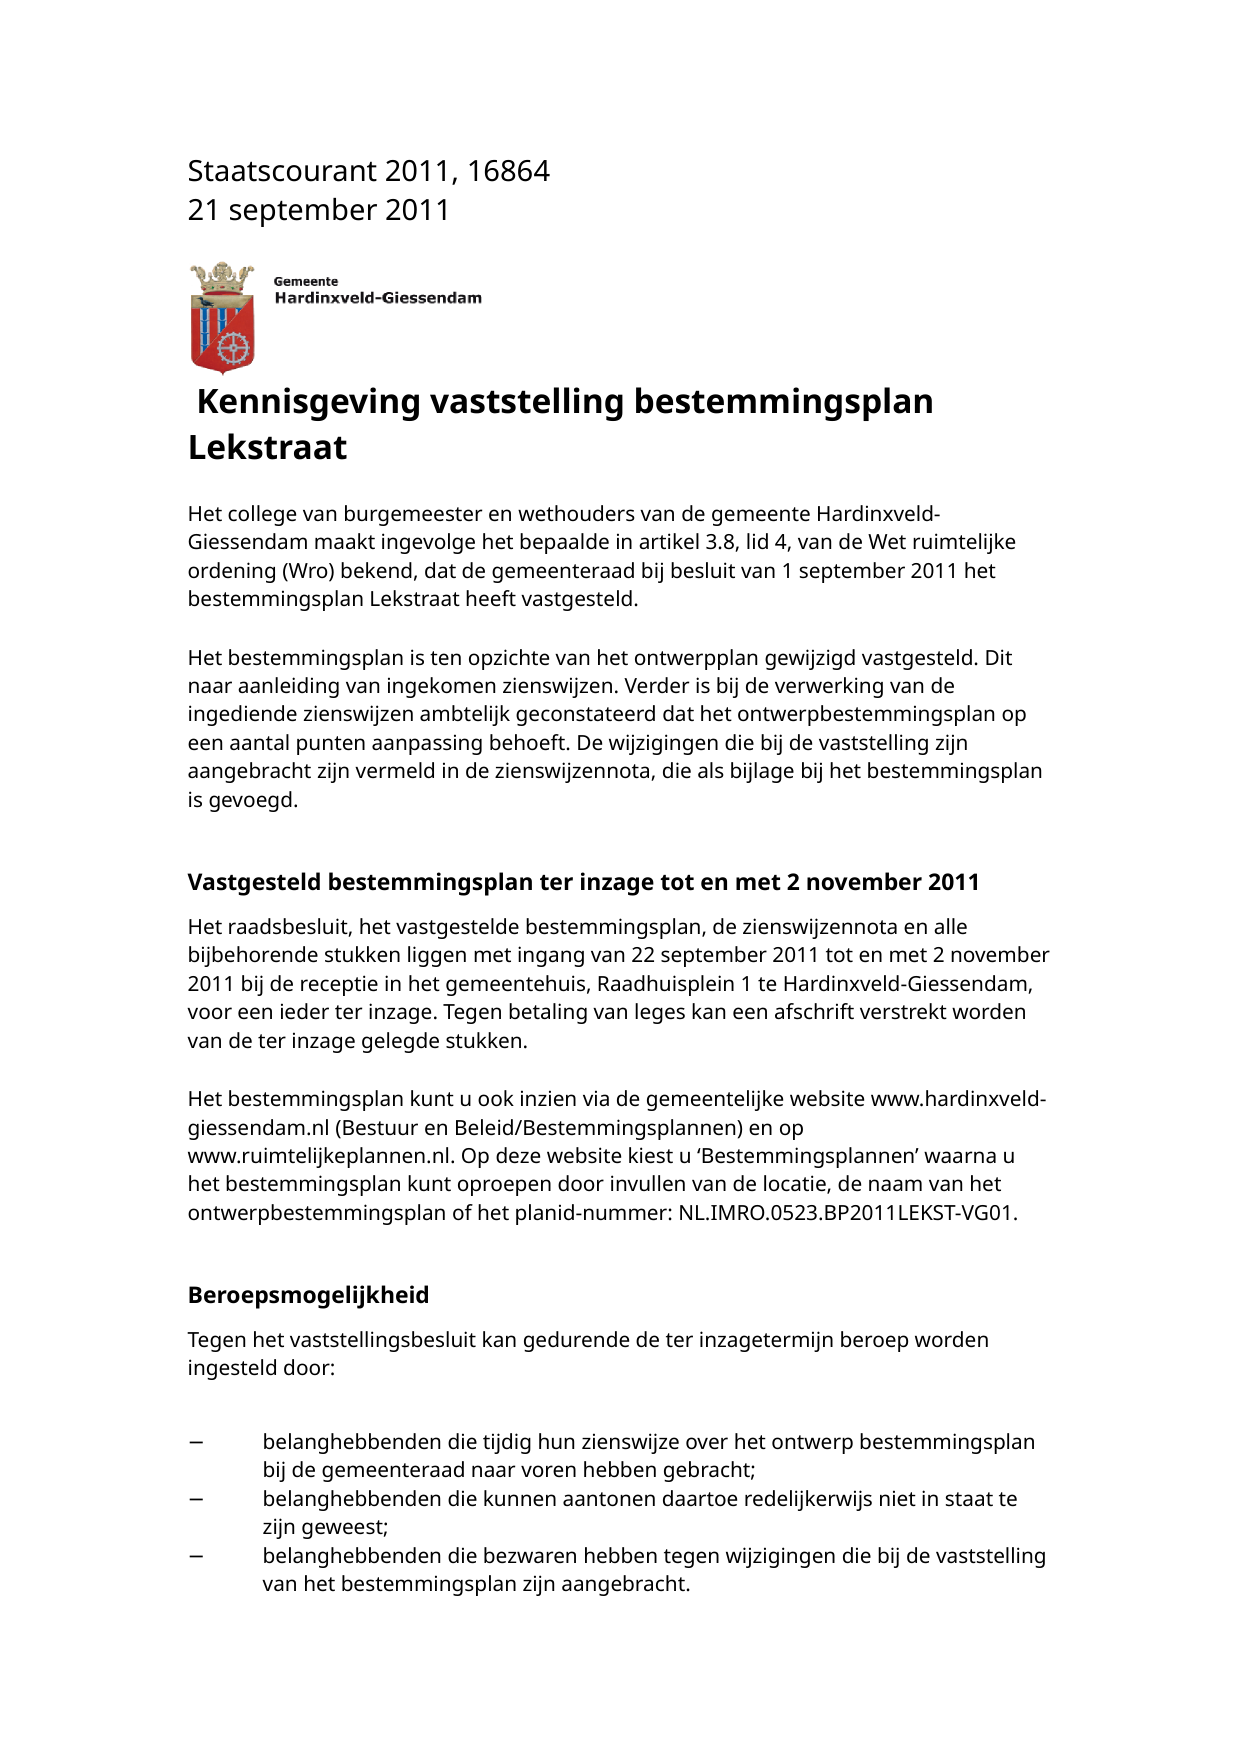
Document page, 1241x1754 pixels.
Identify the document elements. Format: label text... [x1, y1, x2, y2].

subtitle Kennisgeving vaststelling bestemmingsplan Lekstraat [187, 271, 1053, 469]
text Tegen het vaststellingsbesluit kan gedurende de ter inzagetermijn beroep worden ingesteld door: [187, 1325, 1053, 1382]
list belanghebbenden die tijdig hun zienswijze over het ontwerp bestemmingsplan bij de gemeenteraad naar voren hebben gebracht; [187, 1427, 1053, 1484]
text Het college van burgemeester en wethouders van de gemeente Hardinxveld-Giessendam maakt ingevolge het bepaalde in artikel 3.8, lid 4, van de Wet ruimtelijke ordening (Wro) bekend, dat de gemeenteraad bij besluit van 1 september 2011 het bestemmingsplan Lekstraat heeft vastgesteld. [187, 499, 1053, 613]
list belanghebbenden die bezwaren hebben tegen wijzigingen die bij de vaststelling van het bestemmingsplan zijn aangebracht. [187, 1541, 1053, 1598]
subtitle Beroepsmogelijkheid [187, 1279, 1053, 1310]
text 21 september 2011 [187, 190, 1053, 229]
text Het bestemmingsplan kunt u ook inzien via de gemeentelijke website www.hardinxveld-giessendam.nl (Bestuur en Beleid/Bestemmingsplannen) en op www.ruimtelijkeplannen.nl. Op deze website kiest u ‘Bestemmingsplannen’ waarna u het bestemmingsplan kunt oproepen door invullen van de locatie, de naam van het ontwerpbestemmingsplan of het planid-nummer: NL.IMRO.0523.BP2011LEKST-VG01. [187, 1084, 1053, 1226]
text Het raadsbesluit, het vastgestelde bestemmingsplan, de zienswijzennota en alle bijbehorende stukken liggen met ingang van 22 september 2011 tot en met 2 november 2011 bij de receptie in het gemeentehuis, Raadhuisplein 1 te Hardinxveld-Giessendam, voor een ieder ter inzage. Tegen betaling van leges kan een afschrift verstrekt worden van de ter inzage gelegde stukken. [187, 912, 1053, 1054]
text Staatscourant 2011, 16864 [187, 150, 1053, 190]
list belanghebbenden die kunnen aantonen daartoe redelijkerwijs niet in staat te zijn geweest; [187, 1484, 1053, 1541]
text Het bestemmingsplan is ten opzichte van het ontwerpplan gewijzigd vastgesteld. Dit naar aanleiding van ingekomen zienswijzen. Verder is bij de verwerking van de ingediende zienswijzen ambtelijk geconstateerd dat het ontwerpbestemmingsplan op een aantal punten aanpassing behoeft. De wijzigingen die bij de vaststelling zijn aangebracht zijn vermeld in de zienswijzennota, die als bijlage bij het bestemmingsplan is gevoegd. [187, 643, 1053, 813]
subtitle Vastgesteld bestemmingsplan ter inzage tot en met 2 november 2011 [187, 866, 1053, 897]
picture [187, 258, 484, 378]
